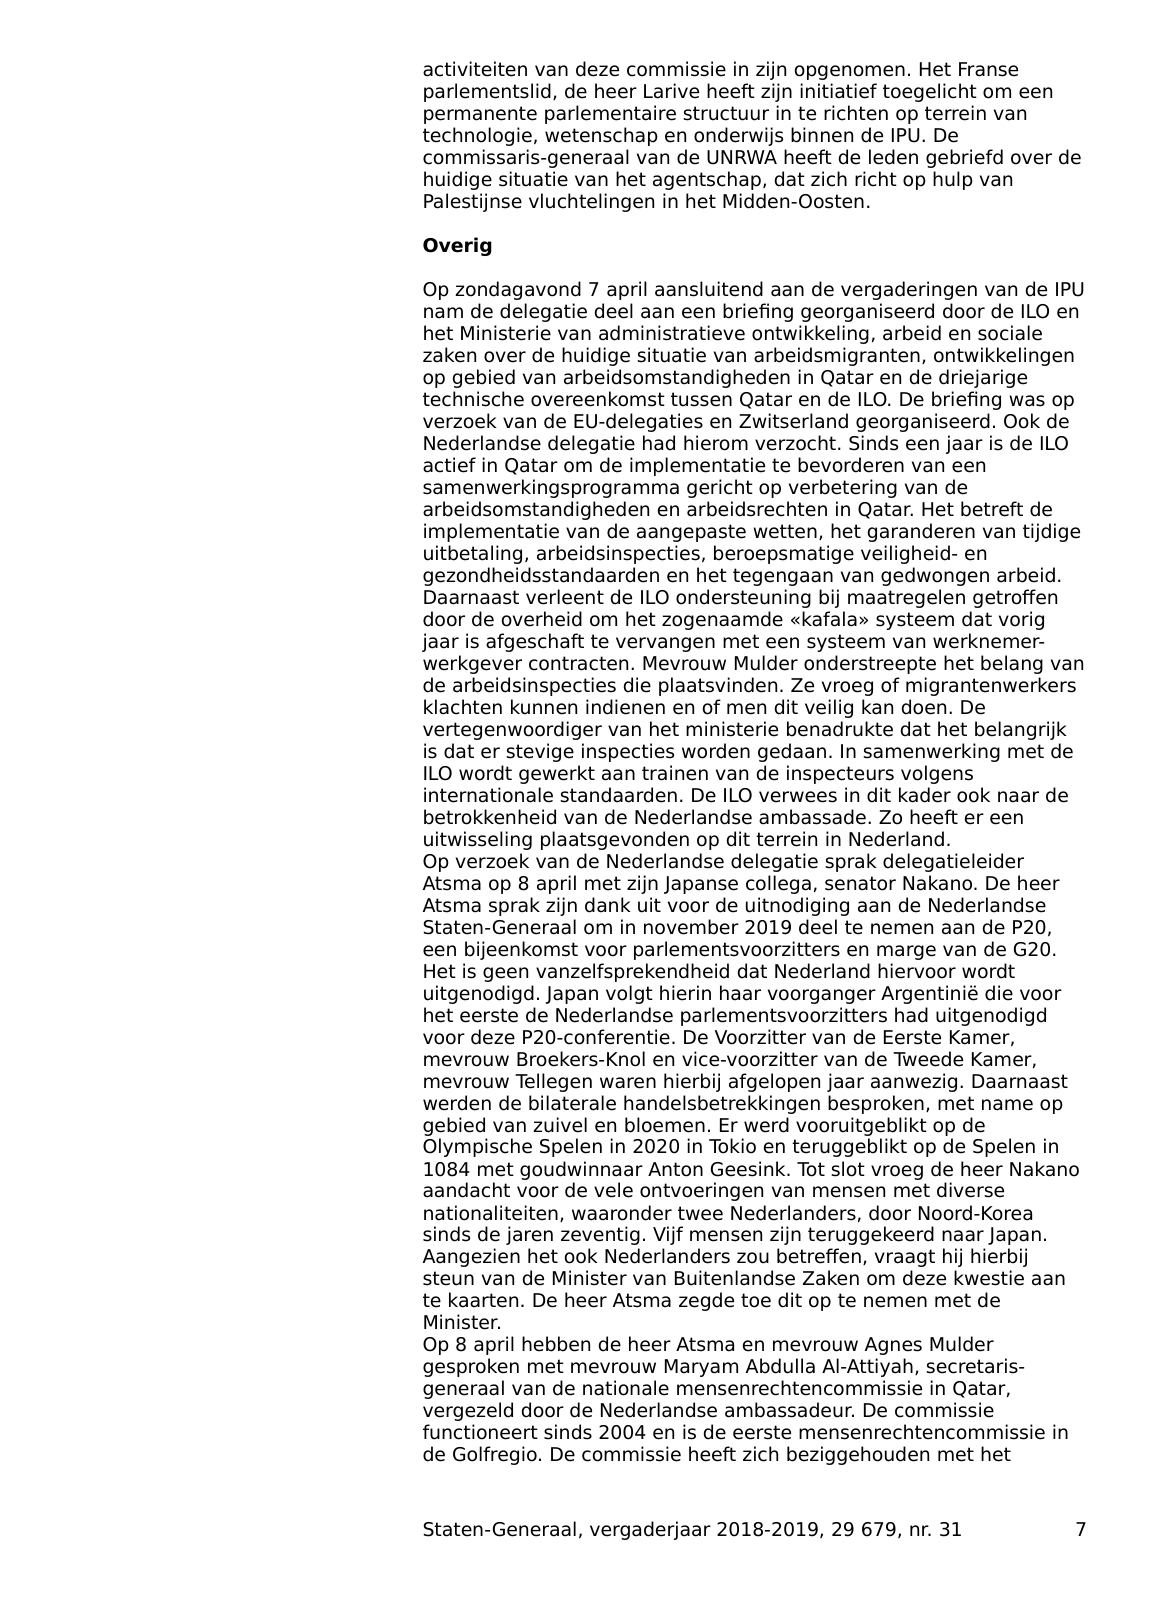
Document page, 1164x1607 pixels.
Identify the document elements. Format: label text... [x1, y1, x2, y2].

text Op 8 april hebben de heer Atsma en mevrouw Agnes Mulder gesproken met mevrouw Maryam Abdulla Al-Attiyah, secretaris-generaal van de nationale mensenrechtencommissie in Qatar, vergezeld door de Nederlandse ambassadeur. De commissie functioneert sinds 2004 en is de eerste mensenrechtencommissie in de Golfregio. De commissie heeft zich beziggehouden met het [422, 1334, 1087, 1466]
text Op zondagavond 7 april aansluitend aan de vergaderingen van de IPU nam de delegatie deel aan een briefing georganiseerd door de ILO en het Ministerie van administratieve ontwikkeling, arbeid en sociale zaken over de huidige situatie van arbeidsmigranten, ontwikkelingen op gebied van arbeidsomstandigheden in Qatar en de driejarige technische overeenkomst tussen Qatar en de ILO. De briefing was op verzoek van de EU-delegaties en Zwitserland georganiseerd. Ook de Nederlandse delegatie had hierom verzocht. Sinds een jaar is de ILO actief in Qatar om de implementatie te bevorderen van een samenwerkingsprogramma gericht op verbetering van de arbeidsomstandigheden en arbeidsrechten in Qatar. Het betreft de implementatie van de aangepaste wetten, het garanderen van tijdige uitbetaling, arbeidsinspecties, beroepsmatige veiligheid- en gezondheidsstandaarden en het tegengaan van gedwongen arbeid. Daarnaast verleent de ILO ondersteuning bij maatregelen getroffen door de overheid om het zogenaamde «kafala» systeem dat vorig jaar is afgeschaft te vervangen met een systeem van werknemer-werkgever contracten. Mevrouw Mulder onderstreepte het belang van de arbeidsinspecties die plaatsvinden. Ze vroeg of migrantenwerkers klachten kunnen indienen en of men dit veilig kan doen. De vertegenwoordiger van het ministerie benadrukte dat het belangrijk is dat er stevige inspecties worden gedaan. In samenwerking met de ILO wordt gewerkt aan trainen van de inspecteurs volgens internationale standaarden. De ILO verwees in dit kader ook naar de betrokkenheid van de Nederlandse ambassade. Zo heeft er een uitwisseling plaatsgevonden op dit terrein in Nederland. [422, 279, 1087, 851]
text activiteiten van deze commissie in zijn opgenomen. Het Franse parlementslid, de heer Larive heeft zijn initiatief toegelicht om een permanente parlementaire structuur in te richten op terrein van technologie, wetenschap en onderwijs binnen de IPU. De commissaris-generaal van de UNRWA heeft de leden gebriefd over de huidige situatie van het agentschap, dat zich richt op hulp van Palestijnse vluchtelingen in het Midden-Oosten. [422, 59, 1087, 213]
subtitle Overig [422, 235, 1087, 257]
text Op verzoek van de Nederlandse delegatie sprak delegatieleider Atsma op 8 april met zijn Japanse collega, senator Nakano. De heer Atsma sprak zijn dank uit voor de uitnodiging aan de Nederlandse Staten-Generaal om in november 2019 deel te nemen aan de P20, een bijeenkomst voor parlementsvoorzitters en marge van de G20. Het is geen vanzelfsprekendheid dat Nederland hiervoor wordt uitgenodigd. Japan volgt hierin haar voorganger Argentinië die voor het eerste de Nederlandse parlementsvoorzitters had uitgenodigd voor deze P20-conferentie. De Voorzitter van de Eerste Kamer, mevrouw Broekers-Knol en vice-voorzitter van de Tweede Kamer, mevrouw Tellegen waren hierbij afgelopen jaar aanwezig. Daarnaast werden de bilaterale handelsbetrekkingen besproken, met name op gebied van zuivel en bloemen. Er werd vooruitgeblikt op de Olympische Spelen in 2020 in Tokio en teruggeblikt op de Spelen in 1084 met goudwinnaar Anton Geesink. Tot slot vroeg de heer Nakano aandacht voor de vele ontvoeringen van mensen met diverse nationaliteiten, waaronder twee Nederlanders, door Noord-Korea sinds de jaren zeventig. Vijf mensen zijn teruggekeerd naar Japan. Aangezien het ook Nederlanders zou betreffen, vraagt hij hierbij steun van de Minister van Buitenlandse Zaken om deze kwestie aan te kaarten. De heer Atsma zegde toe dit op te nemen met de Minister. [422, 851, 1087, 1334]
